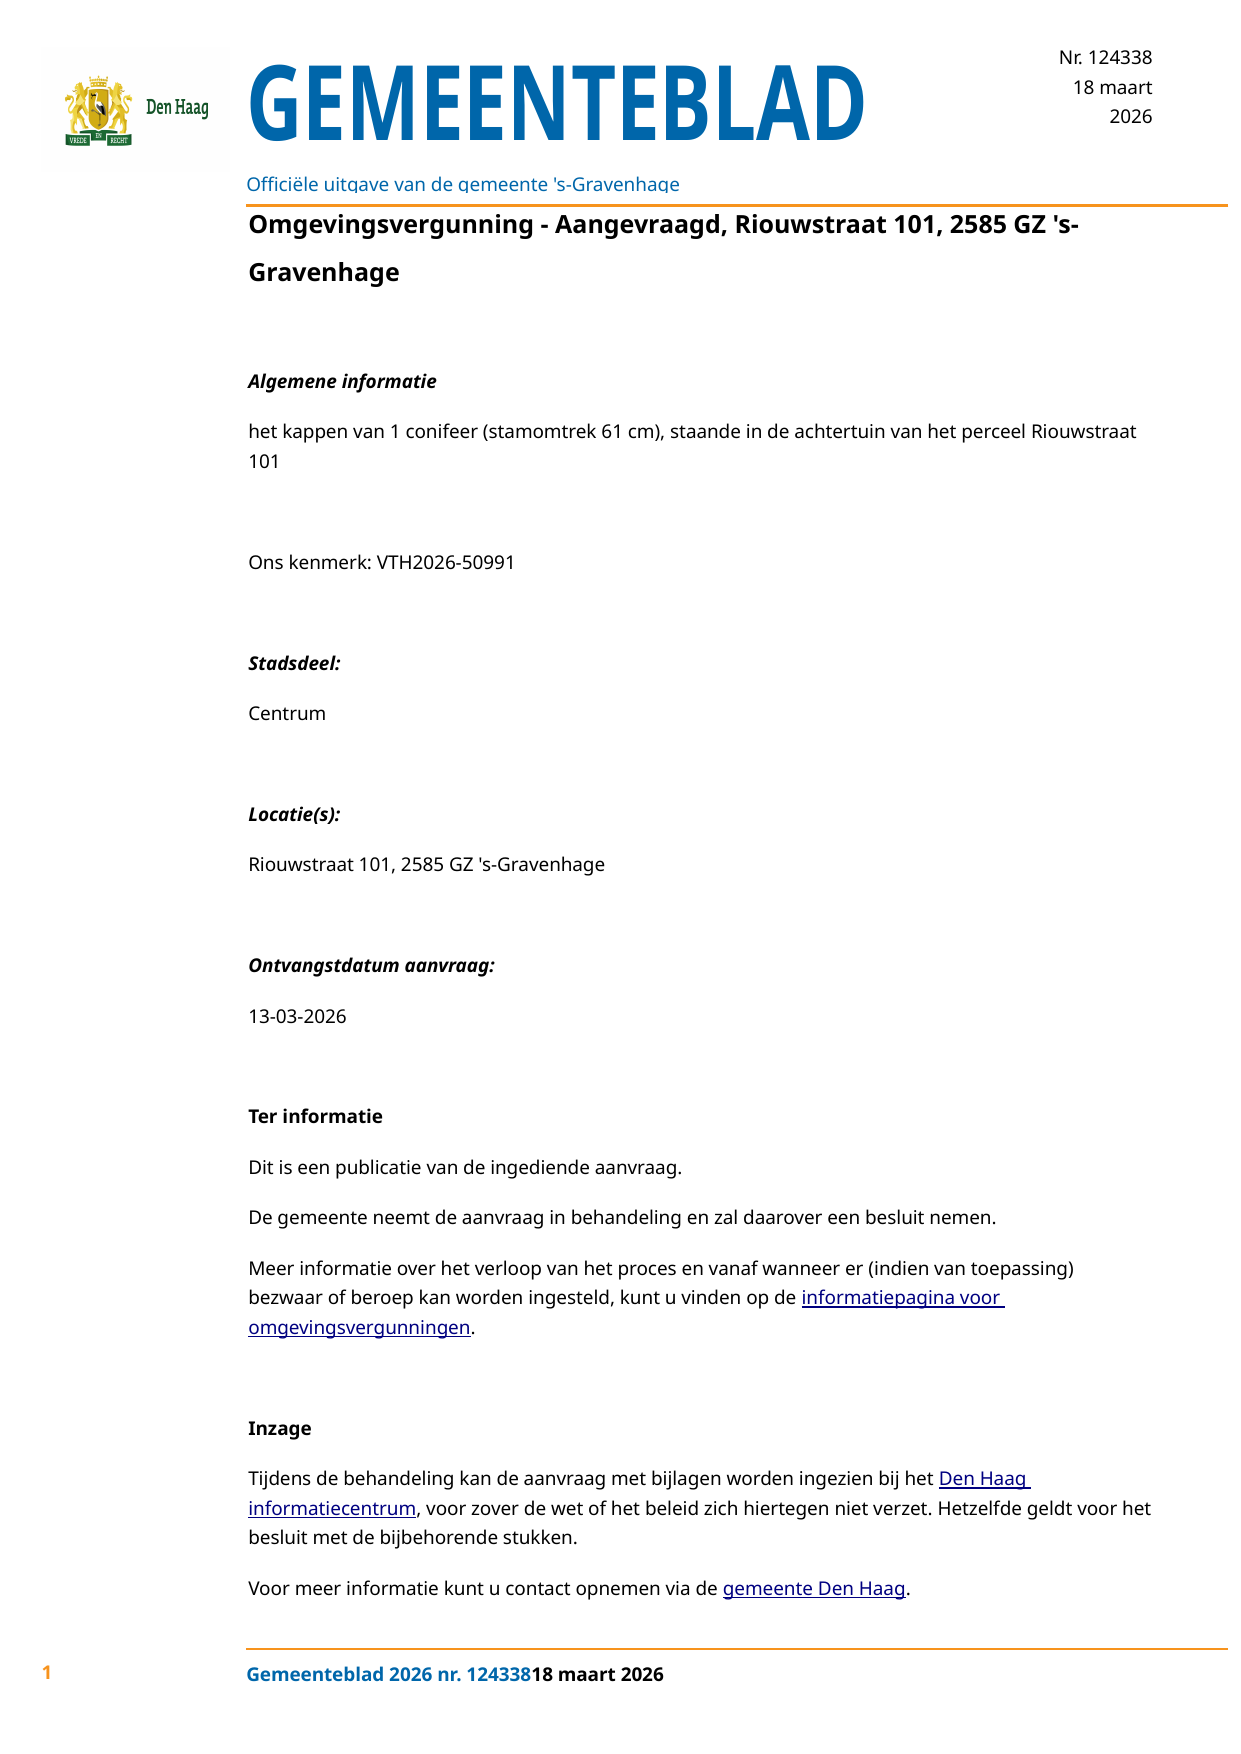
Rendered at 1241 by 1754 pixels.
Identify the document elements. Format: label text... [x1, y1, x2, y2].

text Centrum [248, 700, 1152, 726]
text Inzage [248, 1415, 1152, 1441]
text Omgevingsvergunning - Aangevraagd, Riouwstraat 101, 2585 GZ 's-Gravenhage [248, 207, 1152, 288]
text Stadsdeel: [248, 650, 1152, 676]
text Tijdens de behandeling kan de aanvraag met bijlagen worden ingezien bij het Den Haag informatiecentrum, voor zover de wet of het beleid zich hiertegen niet verzet. Hetzelfde geldt voor het besluit met de bijbehorende stukken. [248, 1465, 1152, 1550]
text Meer informatie over het verloop van het proces en vanaf wanneer er (indien van toepassing) bezwaar of beroep kan worden ingesteld, kunt u vinden op de informatiepagina voor omgevingsvergunningen. [248, 1255, 1152, 1340]
text Ter informatie [248, 1104, 1152, 1129]
text Ontvangstdatum aanvraag: [248, 952, 1152, 978]
text Algemene informatie [248, 368, 1152, 394]
text 13-03-2026 [248, 1003, 1152, 1029]
text Dit is een publicatie van de ingediende aanvraag. [248, 1154, 1152, 1180]
text Riouwstraat 101, 2585 GZ 's-Gravenhage [248, 852, 1152, 877]
text Voor meer informatie kunt u contact opnemen via de gemeente Den Haag. [248, 1575, 1152, 1601]
text het kappen van 1 conifeer (stamomtrek 61 cm), staande in de achtertuin van het perceel Riouwstraat 101 [248, 419, 1152, 474]
text Ons kenmerk: VTH2026-50991 [248, 549, 1152, 575]
text De gemeente neemt de aanvraag in behandeling en zal daarover een besluit nemen. [248, 1204, 1152, 1230]
picture [41, 47, 231, 172]
text Locatie(s): [248, 801, 1152, 827]
